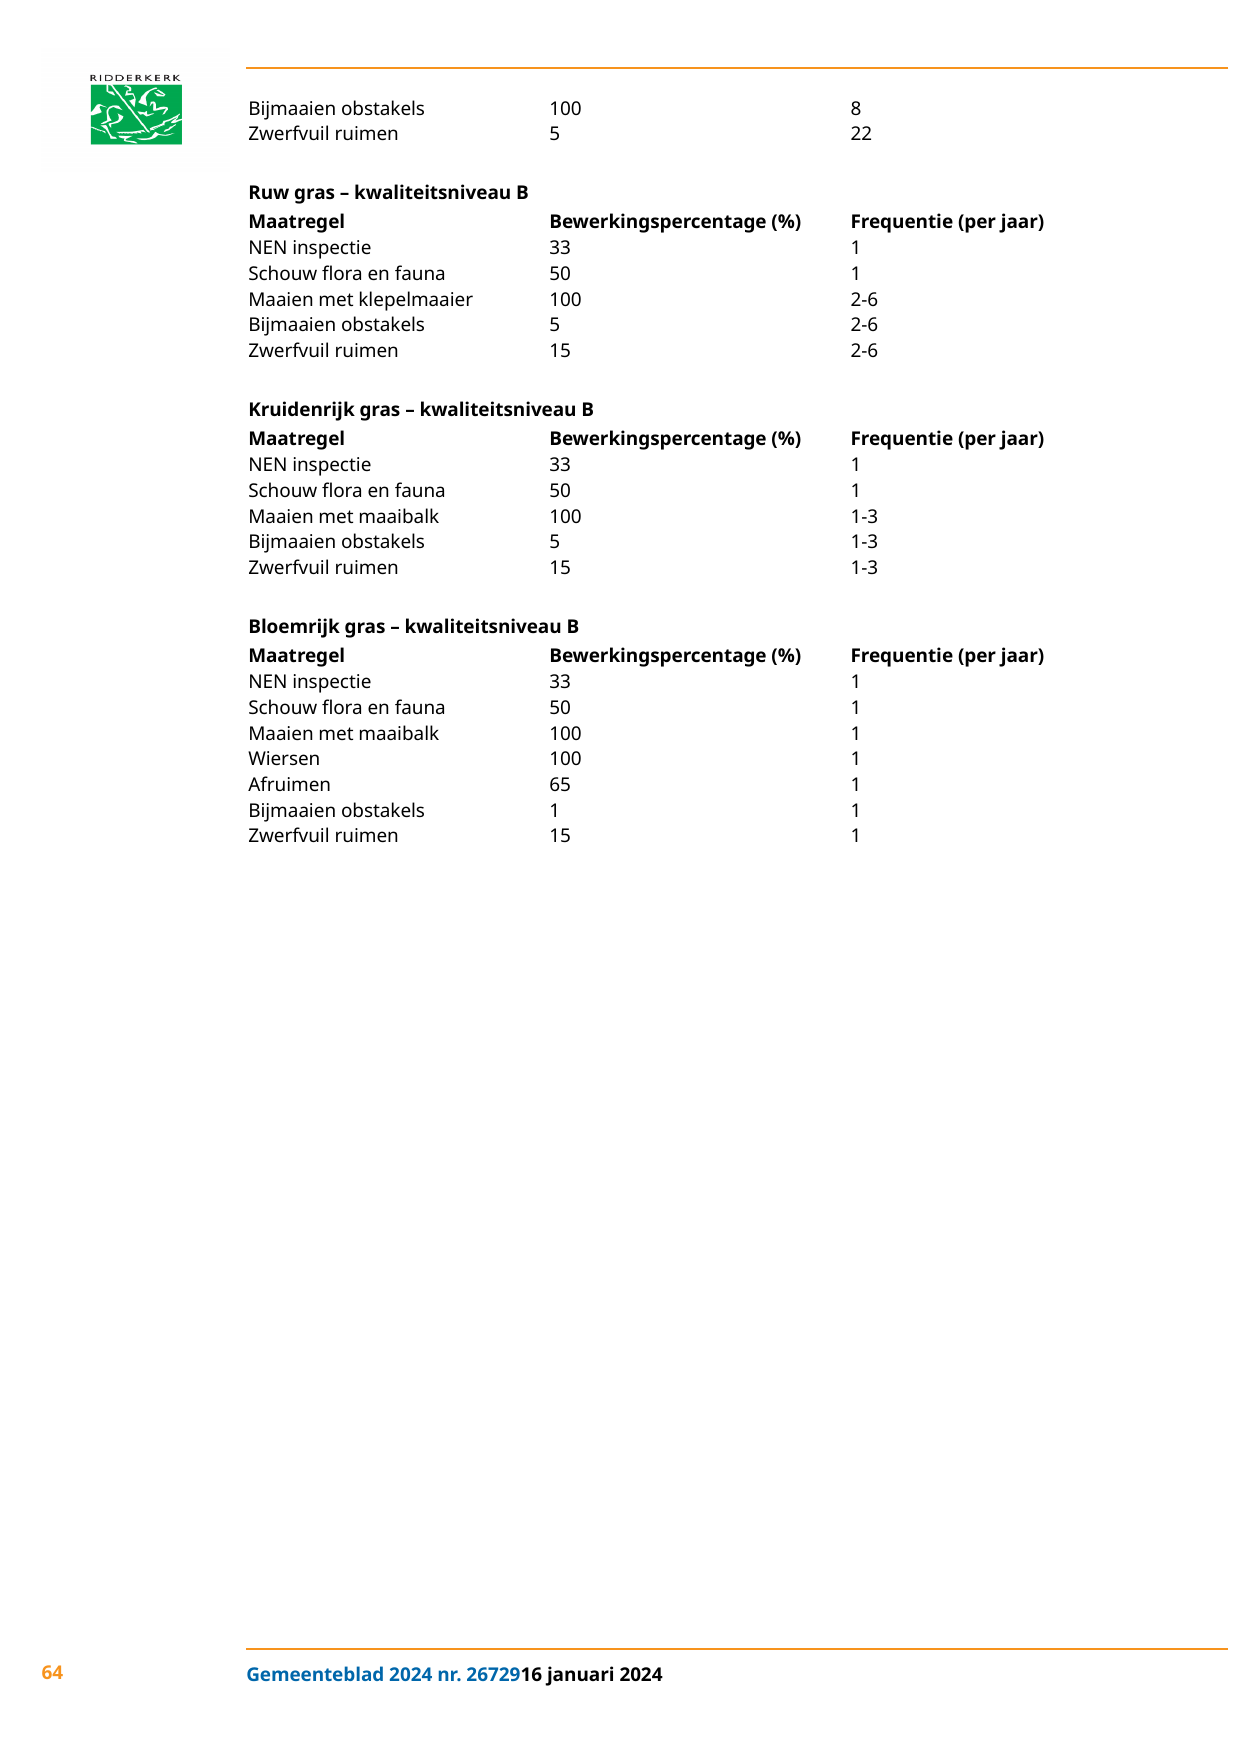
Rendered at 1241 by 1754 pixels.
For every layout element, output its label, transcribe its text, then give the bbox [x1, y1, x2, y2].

table_cell 1 [850, 668, 1152, 694]
table_header Maatregel [248, 643, 549, 668]
table_header Bewerkingspercentage (%) [549, 643, 850, 668]
table_cell 33 [549, 235, 850, 260]
table_cell 8 [850, 95, 1152, 121]
table_cell 1 [850, 451, 1152, 477]
table_cell 1 [850, 235, 1152, 260]
table_cell 15 [549, 823, 850, 848]
table_cell 50 [549, 260, 850, 286]
table_cell 2-6 [850, 338, 1152, 363]
table_cell 1 [850, 260, 1152, 286]
table_cell Zwerfvuil ruimen [248, 823, 549, 848]
table_cell Bijmaaien obstakels [248, 95, 549, 121]
table_cell 2-6 [850, 286, 1152, 312]
table_cell 33 [549, 451, 850, 477]
table_cell 100 [549, 745, 850, 771]
table_cell Bijmaaien obstakels [248, 797, 549, 823]
table_cell 22 [850, 121, 1152, 146]
table_cell 100 [549, 503, 850, 528]
table_header Bewerkingspercentage (%) [549, 209, 850, 234]
table_cell NEN inspectie [248, 451, 549, 477]
table_cell Zwerfvuil ruimen [248, 338, 549, 363]
text Bloemrijk gras – kwaliteitsniveau B [248, 613, 1152, 638]
table_cell 5 [549, 121, 850, 146]
table_cell NEN inspectie [248, 668, 549, 694]
table_cell 1 [850, 694, 1152, 720]
table_header Maatregel [248, 209, 549, 234]
table_cell 65 [549, 771, 850, 797]
table_header Frequentie (per jaar) [850, 209, 1152, 234]
table_cell Schouw flora en fauna [248, 694, 549, 720]
text Kruidenrijk gras – kwaliteitsniveau B [248, 396, 1152, 422]
table_header Frequentie (per jaar) [850, 426, 1152, 451]
table_header Frequentie (per jaar) [850, 643, 1152, 668]
picture [41, 47, 231, 172]
table_cell 50 [549, 477, 850, 503]
table_cell 1 [850, 745, 1152, 771]
table_cell Schouw flora en fauna [248, 477, 549, 503]
table_cell 1-3 [850, 503, 1152, 528]
table_header Maatregel [248, 426, 549, 451]
table_cell 5 [549, 529, 850, 554]
table_cell Bijmaaien obstakels [248, 312, 549, 337]
table_cell Bijmaaien obstakels [248, 529, 549, 554]
table_cell Afruimen [248, 771, 549, 797]
table_cell 1 [850, 771, 1152, 797]
table_cell 1-3 [850, 529, 1152, 554]
table_cell 1 [549, 797, 850, 823]
table_cell 1 [850, 477, 1152, 503]
table_cell Zwerfvuil ruimen [248, 121, 549, 146]
table_cell Maaien met maaibalk [248, 503, 549, 528]
table_cell 33 [549, 668, 850, 694]
table_cell 5 [549, 312, 850, 337]
table_cell 1 [850, 797, 1152, 823]
table_cell 100 [549, 720, 850, 745]
table_cell Maaien met klepelmaaier [248, 286, 549, 312]
table_cell 2-6 [850, 312, 1152, 337]
table_cell Zwerfvuil ruimen [248, 554, 549, 580]
table_cell Schouw flora en fauna [248, 260, 549, 286]
table_cell Maaien met maaibalk [248, 720, 549, 745]
table_cell 15 [549, 338, 850, 363]
table_cell 1 [850, 720, 1152, 745]
table_cell 100 [549, 95, 850, 121]
table_cell 15 [549, 554, 850, 580]
table_header Bewerkingspercentage (%) [549, 426, 850, 451]
table_cell 1 [850, 823, 1152, 848]
table_cell 100 [549, 286, 850, 312]
table_cell 50 [549, 694, 850, 720]
text Ruw gras – kwaliteitsniveau B [248, 179, 1152, 205]
table_cell 1-3 [850, 554, 1152, 580]
table_cell Wiersen [248, 745, 549, 771]
table_cell NEN inspectie [248, 235, 549, 260]
